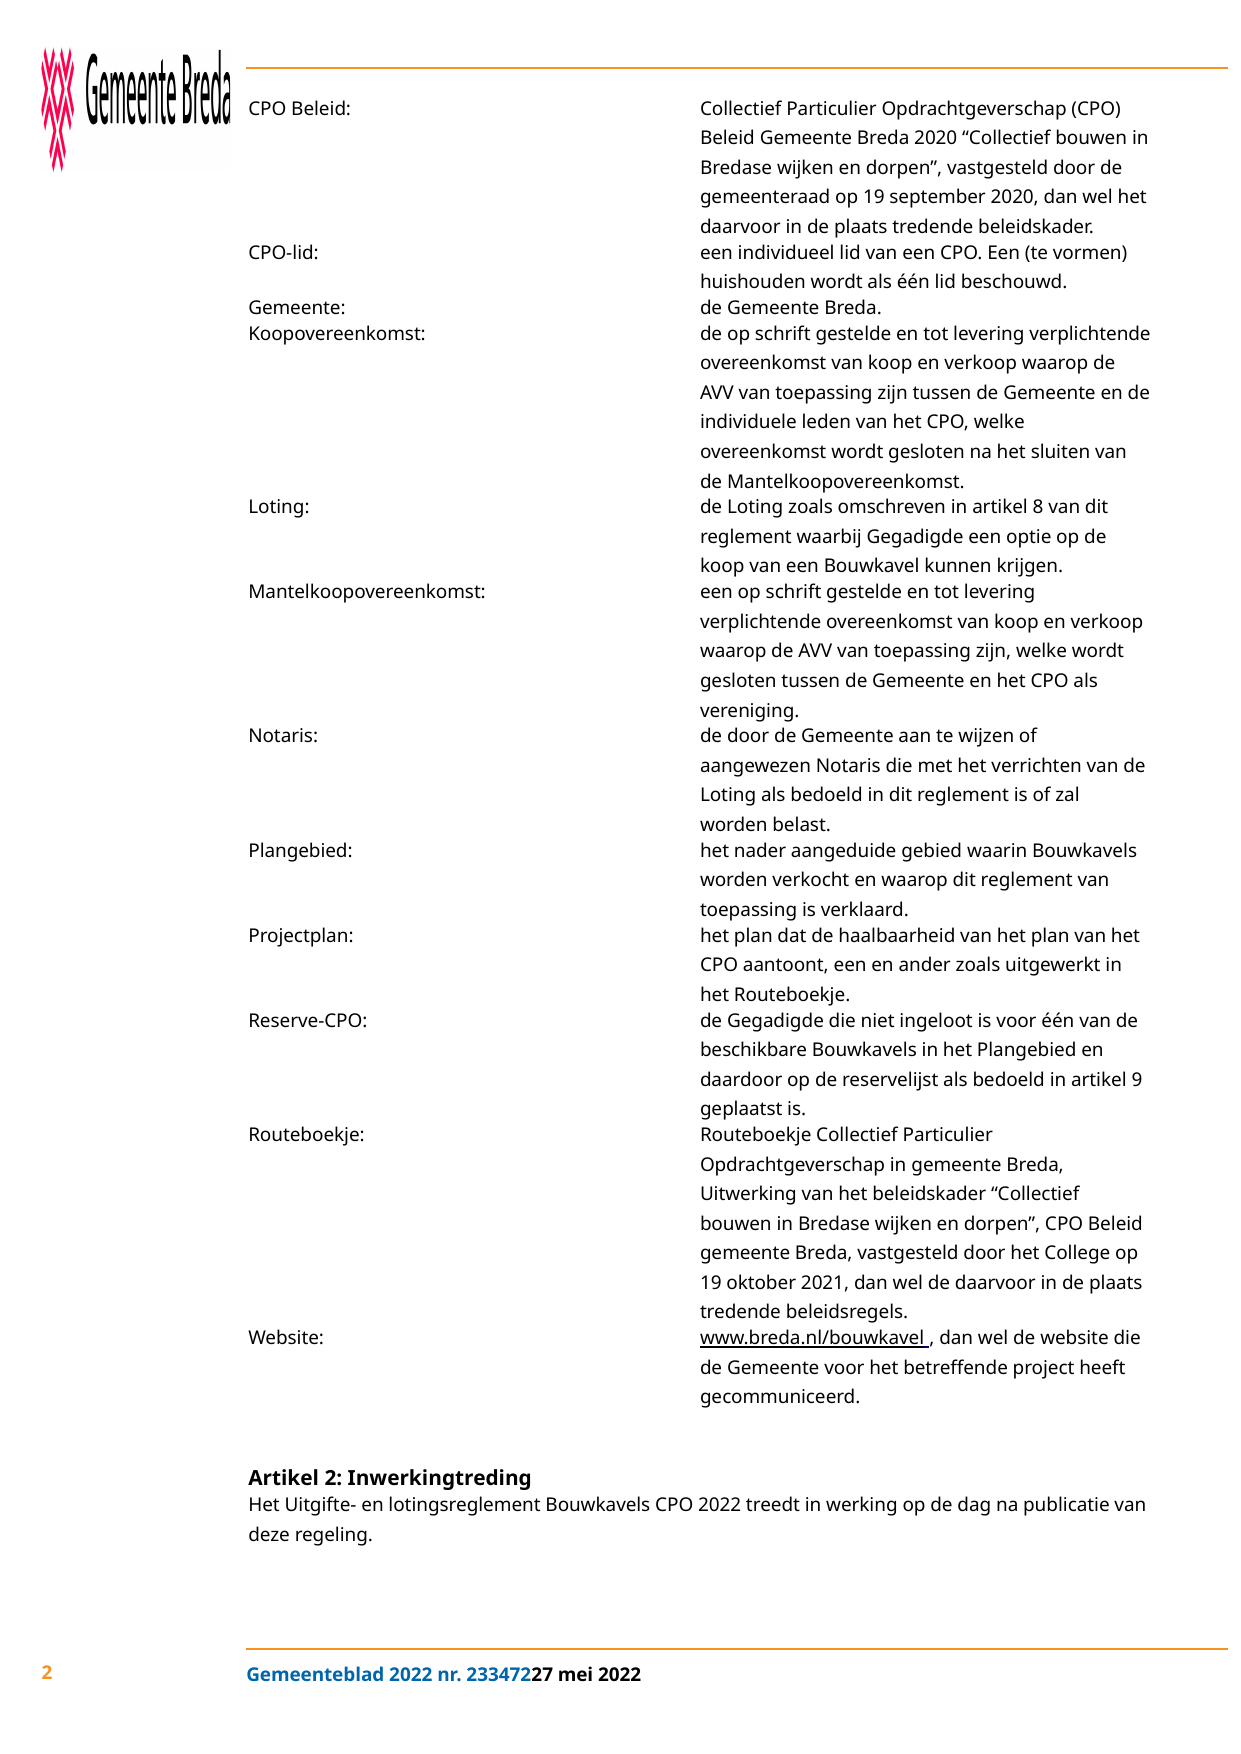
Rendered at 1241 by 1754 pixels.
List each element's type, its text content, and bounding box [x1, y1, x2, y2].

table_cell Koopovereenkomst: [248, 320, 700, 493]
table_cell Website: [248, 1325, 700, 1409]
table_cell Gemeente: [248, 294, 700, 320]
table_cell de Gemeente Breda. [700, 294, 1152, 320]
table_cell Routeboekje Collectief Particulier Opdrachtgeverschap in gemeente Breda, Uitwerking van het beleidskader “Collectief bouwen in Bredase wijken en dorpen”, CPO Beleid gemeente Breda, vastgesteld door het College op 19 oktober 2021, dan wel de daarvoor in de plaats tredende beleidsregels. [700, 1121, 1152, 1324]
table_cell de door de Gemeente aan te wijzen of aangewezen Notaris die met het verrichten van de Loting als bedoeld in dit reglement is of zal worden belast. [700, 723, 1152, 837]
table_cell Routeboekje: [248, 1121, 700, 1324]
table_cell Collectief Particulier Opdrachtgeverschap (CPO) Beleid Gemeente Breda 2020 “Collectief bouwen in Bredase wijken en dorpen”, vastgesteld door de gemeenteraad op 19 september 2020, dan wel het daarvoor in de plaats tredende beleidskader. [700, 95, 1152, 239]
table_cell een individueel lid van een CPO. Een (te vormen) huishouden wordt als één lid beschouwd. [700, 239, 1152, 294]
table_cell Loting: [248, 494, 700, 578]
table_cell Notaris: [248, 723, 700, 837]
table_cell de Loting zoals omschreven in artikel 8 van dit reglement waarbij Gegadigde een optie op de koop van een Bouwkavel kunnen krijgen. [700, 494, 1152, 578]
table_cell CPO-lid: [248, 239, 700, 294]
table_cell Plangebied: [248, 837, 700, 922]
table_cell de Gegadigde die niet ingeloot is voor één van de beschikbare Bouwkavels in het Plangebied en daardoor op de reservelijst als bedoeld in artikel 9 geplaatst is. [700, 1007, 1152, 1121]
table_cell Mantelkoopovereenkomst: [248, 579, 700, 722]
table_cell www.breda.nl/bouwkavel , dan wel de website die de Gemeente voor het betreffende project heeft gecommuniceerd. [700, 1325, 1152, 1409]
table_cell Reserve-CPO: [248, 1007, 700, 1121]
table_cell het nader aangeduide gebied waarin Bouwkavels worden verkocht en waarop dit reglement van toepassing is verklaard. [700, 837, 1152, 922]
picture [41, 47, 231, 172]
table_cell een op schrift gestelde en tot levering verplichtende overeenkomst van koop en verkoop waarop de AVV van toepassing zijn, welke wordt gesloten tussen de Gemeente en het CPO als vereniging. [700, 579, 1152, 722]
table_cell het plan dat de haalbaarheid van het plan van het CPO aantoont, een en ander zoals uitgewerkt in het Routeboekje. [700, 922, 1152, 1007]
text Artikel 2: Inwerkingtreding [248, 1463, 1152, 1491]
table_cell Projectplan: [248, 922, 700, 1007]
table_cell CPO Beleid: [248, 95, 700, 239]
table_cell de op schrift gestelde en tot levering verplichtende overeenkomst van koop en verkoop waarop de AVV van toepassing zijn tussen de Gemeente en de individuele leden van het CPO, welke overeenkomst wordt gesloten na het sluiten van de Mantelkoopovereenkomst. [700, 320, 1152, 493]
text Het Uitgifte- en lotingsreglement Bouwkavels CPO 2022 treedt in werking op de dag na publicatie van deze regeling. [248, 1491, 1152, 1547]
